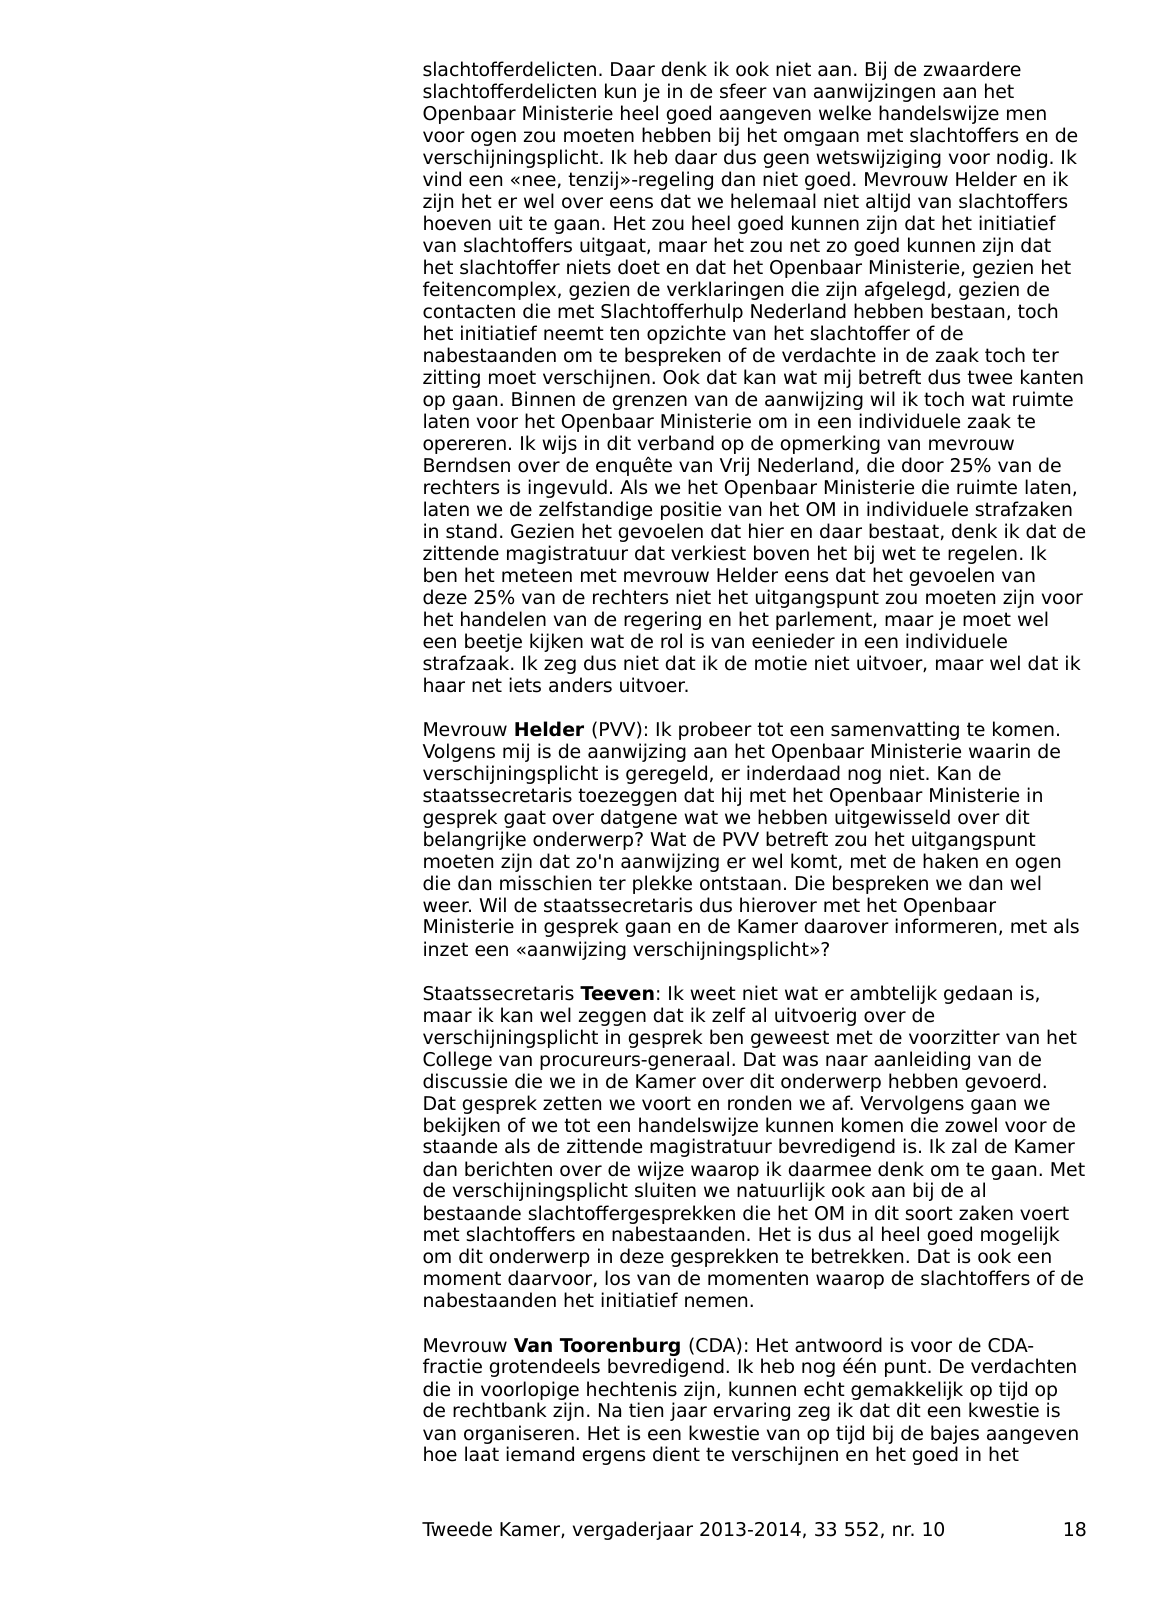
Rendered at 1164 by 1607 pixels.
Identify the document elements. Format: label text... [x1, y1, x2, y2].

text Mevrouw Van Toorenburg (CDA): Het antwoord is voor de CDA-fractie grotendeels bevredigend. Ik heb nog één punt. De verdachten die in voorlopige hechtenis zijn, kunnen echt gemakkelijk op tijd op de rechtbank zijn. Na tien jaar ervaring zeg ik dat dit een kwestie is van organiseren. Het is een kwestie van op tijd bij de bajes aangeven hoe laat iemand ergens dient te verschijnen en het goed in het [422, 1334, 1087, 1466]
text Mevrouw Helder (PVV): Ik probeer tot een samenvatting te komen. Volgens mij is de aanwijzing aan het Openbaar Ministerie waarin de verschijningsplicht is geregeld, er inderdaad nog niet. Kan de staatssecretaris toezeggen dat hij met het Openbaar Ministerie in gesprek gaat over datgene wat we hebben uitgewisseld over dit belangrijke onderwerp? Wat de PVV betreft zou het uitgangspunt moeten zijn dat zo'n aanwijzing er wel komt, met de haken en ogen die dan misschien ter plekke ontstaan. Die bespreken we dan wel weer. Wil de staatssecretaris dus hierover met het Openbaar Ministerie in gesprek gaan en de Kamer daarover informeren, met als inzet een «aanwijzing verschijningsplicht»? [422, 719, 1087, 960]
text Staatssecretaris Teeven: Ik weet niet wat er ambtelijk gedaan is, maar ik kan wel zeggen dat ik zelf al uitvoerig over de verschijningsplicht in gesprek ben geweest met de voorzitter van het College van procureurs-generaal. Dat was naar aanleiding van de discussie die we in de Kamer over dit onderwerp hebben gevoerd. Dat gesprek zetten we voort en ronden we af. Vervolgens gaan we bekijken of we tot een handelswijze kunnen komen die zowel voor de staande als de zittende magistratuur bevredigend is. Ik zal de Kamer dan berichten over de wijze waarop ik daarmee denk om te gaan. Met de verschijningsplicht sluiten we natuurlijk ook aan bij de al bestaande slachtoffergesprekken die het OM in dit soort zaken voert met slachtoffers en nabestaanden. Het is dus al heel goed mogelijk om dit onderwerp in deze gesprekken te betrekken. Dat is ook een moment daarvoor, los van de momenten waarop de slachtoffers of de nabestaanden het initiatief nemen. [422, 983, 1087, 1312]
text slachtofferdelicten. Daar denk ik ook niet aan. Bij de zwaardere slachtofferdelicten kun je in de sfeer van aanwijzingen aan het Openbaar Ministerie heel goed aangeven welke handelswijze men voor ogen zou moeten hebben bij het omgaan met slachtoffers en de verschijningsplicht. Ik heb daar dus geen wetswijziging voor nodig. Ik vind een «nee, tenzij»-regeling dan niet goed. Mevrouw Helder en ik zijn het er wel over eens dat we helemaal niet altijd van slachtoffers hoeven uit te gaan. Het zou heel goed kunnen zijn dat het initiatief van slachtoffers uitgaat, maar het zou net zo goed kunnen zijn dat het slachtoffer niets doet en dat het Openbaar Ministerie, gezien het feitencomplex, gezien de verklaringen die zijn afgelegd, gezien de contacten die met Slachtofferhulp Nederland hebben bestaan, toch het initiatief neemt ten opzichte van het slachtoffer of de nabestaanden om te bespreken of de verdachte in de zaak toch ter zitting moet verschijnen. Ook dat kan wat mij betreft dus twee kanten op gaan. Binnen de grenzen van de aanwijzing wil ik toch wat ruimte laten voor het Openbaar Ministerie om in een individuele zaak te opereren. Ik wijs in dit verband op de opmerking van mevrouw Berndsen over de enquête van Vrij Nederland, die door 25% van de rechters is ingevuld. Als we het Openbaar Ministerie die ruimte laten, laten we de zelfstandige positie van het OM in individuele strafzaken in stand. Gezien het gevoelen dat hier en daar bestaat, denk ik dat de zittende magistratuur dat verkiest boven het bij wet te regelen. Ik ben het meteen met mevrouw Helder eens dat het gevoelen van deze 25% van de rechters niet het uitgangspunt zou moeten zijn voor het handelen van de regering en het parlement, maar je moet wel een beetje kijken wat de rol is van eenieder in een individuele strafzaak. Ik zeg dus niet dat ik de motie niet uitvoer, maar wel dat ik haar net iets anders uitvoer. [422, 59, 1087, 696]
